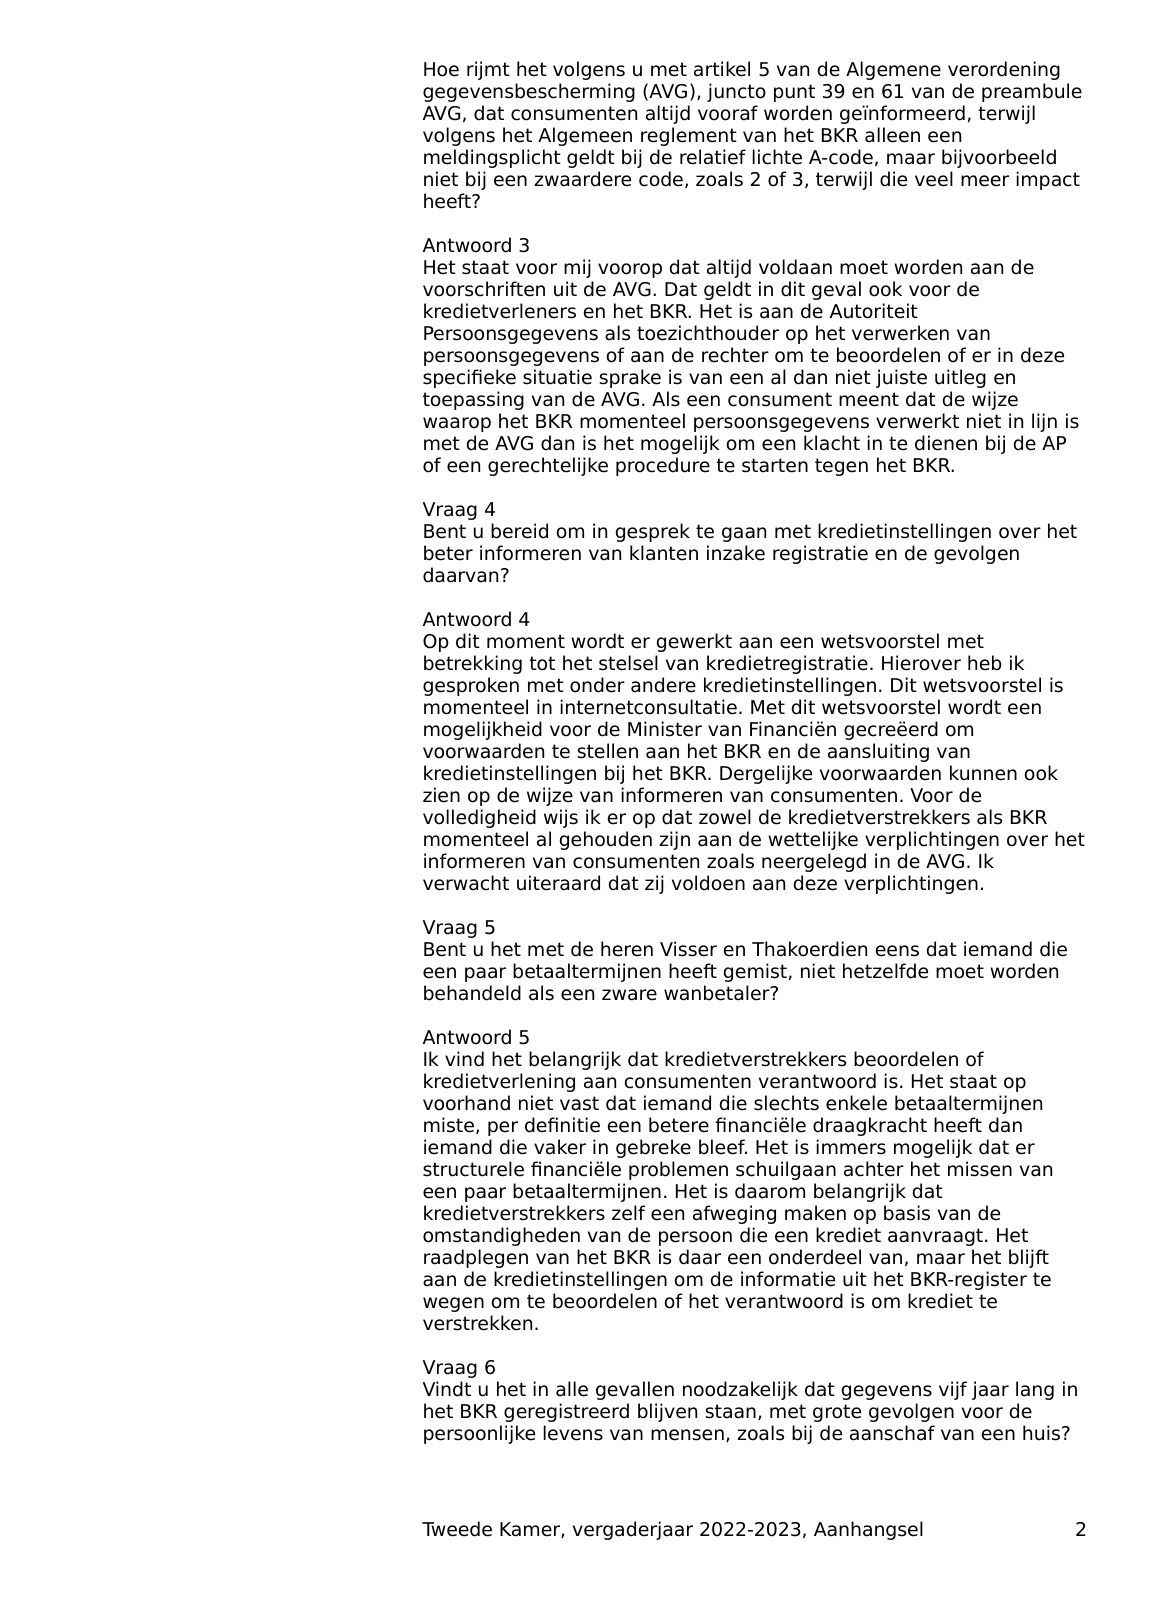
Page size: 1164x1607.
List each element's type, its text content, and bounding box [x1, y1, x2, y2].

text Ik vind het belangrijk dat kredietverstrekkers beoordelen of kredietverlening aan consumenten verantwoord is. Het staat op voorhand niet vast dat iemand die slechts enkele betaaltermijnen miste, per definitie een betere financiële draagkracht heeft dan iemand die vaker in gebreke bleef. Het is immers mogelijk dat er structurele financiële problemen schuilgaan achter het missen van een paar betaaltermijnen. Het is daarom belangrijk dat kredietverstrekkers zelf een afweging maken op basis van de omstandigheden van de persoon die een krediet aanvraagt. Het raadplegen van het BKR is daar een onderdeel van, maar het blijft aan de kredietinstellingen om de informatie uit het BKR-register te wegen om te beoordelen of het verantwoord is om krediet te verstrekken. [422, 1049, 1087, 1335]
text Antwoord 5 [422, 1027, 1087, 1049]
text Vraag 6 [422, 1357, 1087, 1379]
text Antwoord 4 [422, 609, 1087, 631]
text Vraag 4 [422, 499, 1087, 521]
text Vindt u het in alle gevallen noodzakelijk dat gegevens vijf jaar lang in het BKR geregistreerd blijven staan, met grote gevolgen voor de persoonlijke levens van mensen, zoals bij de aanschaf van een huis? [422, 1379, 1087, 1445]
text Op dit moment wordt er gewerkt aan een wetsvoorstel met betrekking tot het stelsel van kredietregistratie. Hierover heb ik gesproken met onder andere kredietinstellingen. Dit wetsvoorstel is momenteel in internetconsultatie. Met dit wetsvoorstel wordt een mogelijkheid voor de Minister van Financiën gecreëerd om voorwaarden te stellen aan het BKR en de aansluiting van kredietinstellingen bij het BKR. Dergelijke voorwaarden kunnen ook zien op de wijze van informeren van consumenten. Voor de volledigheid wijs ik er op dat zowel de kredietverstrekkers als BKR momenteel al gehouden zijn aan de wettelijke verplichtingen over het informeren van consumenten zoals neergelegd in de AVG. Ik verwacht uiteraard dat zij voldoen aan deze verplichtingen. [422, 631, 1087, 895]
text Het staat voor mij voorop dat altijd voldaan moet worden aan de voorschriften uit de AVG. Dat geldt in dit geval ook voor de kredietverleners en het BKR. Het is aan de Autoriteit Persoonsgegevens als toezichthouder op het verwerken van persoonsgegevens of aan de rechter om te beoordelen of er in deze specifieke situatie sprake is van een al dan niet juiste uitleg en toepassing van de AVG. Als een consument meent dat de wijze waarop het BKR momenteel persoonsgegevens verwerkt niet in lijn is met de AVG dan is het mogelijk om een klacht in te dienen bij de AP of een gerechtelijke procedure te starten tegen het BKR. [422, 257, 1087, 477]
text Antwoord 3 [422, 235, 1087, 257]
text Hoe rijmt het volgens u met artikel 5 van de Algemene verordening gegevensbescherming (AVG), juncto punt 39 en 61 van de preambule AVG, dat consumenten altijd vooraf worden geïnformeerd, terwijl volgens het Algemeen reglement van het BKR alleen een meldingsplicht geldt bij de relatief lichte A-code, maar bijvoorbeeld niet bij een zwaardere code, zoals 2 of 3, terwijl die veel meer impact heeft? [422, 59, 1087, 213]
text Vraag 5 [422, 917, 1087, 939]
text Bent u bereid om in gesprek te gaan met kredietinstellingen over het beter informeren van klanten inzake registratie en de gevolgen daarvan? [422, 521, 1087, 587]
text Bent u het met de heren Visser en Thakoerdien eens dat iemand die een paar betaaltermijnen heeft gemist, niet hetzelfde moet worden behandeld als een zware wanbetaler? [422, 939, 1087, 1005]
